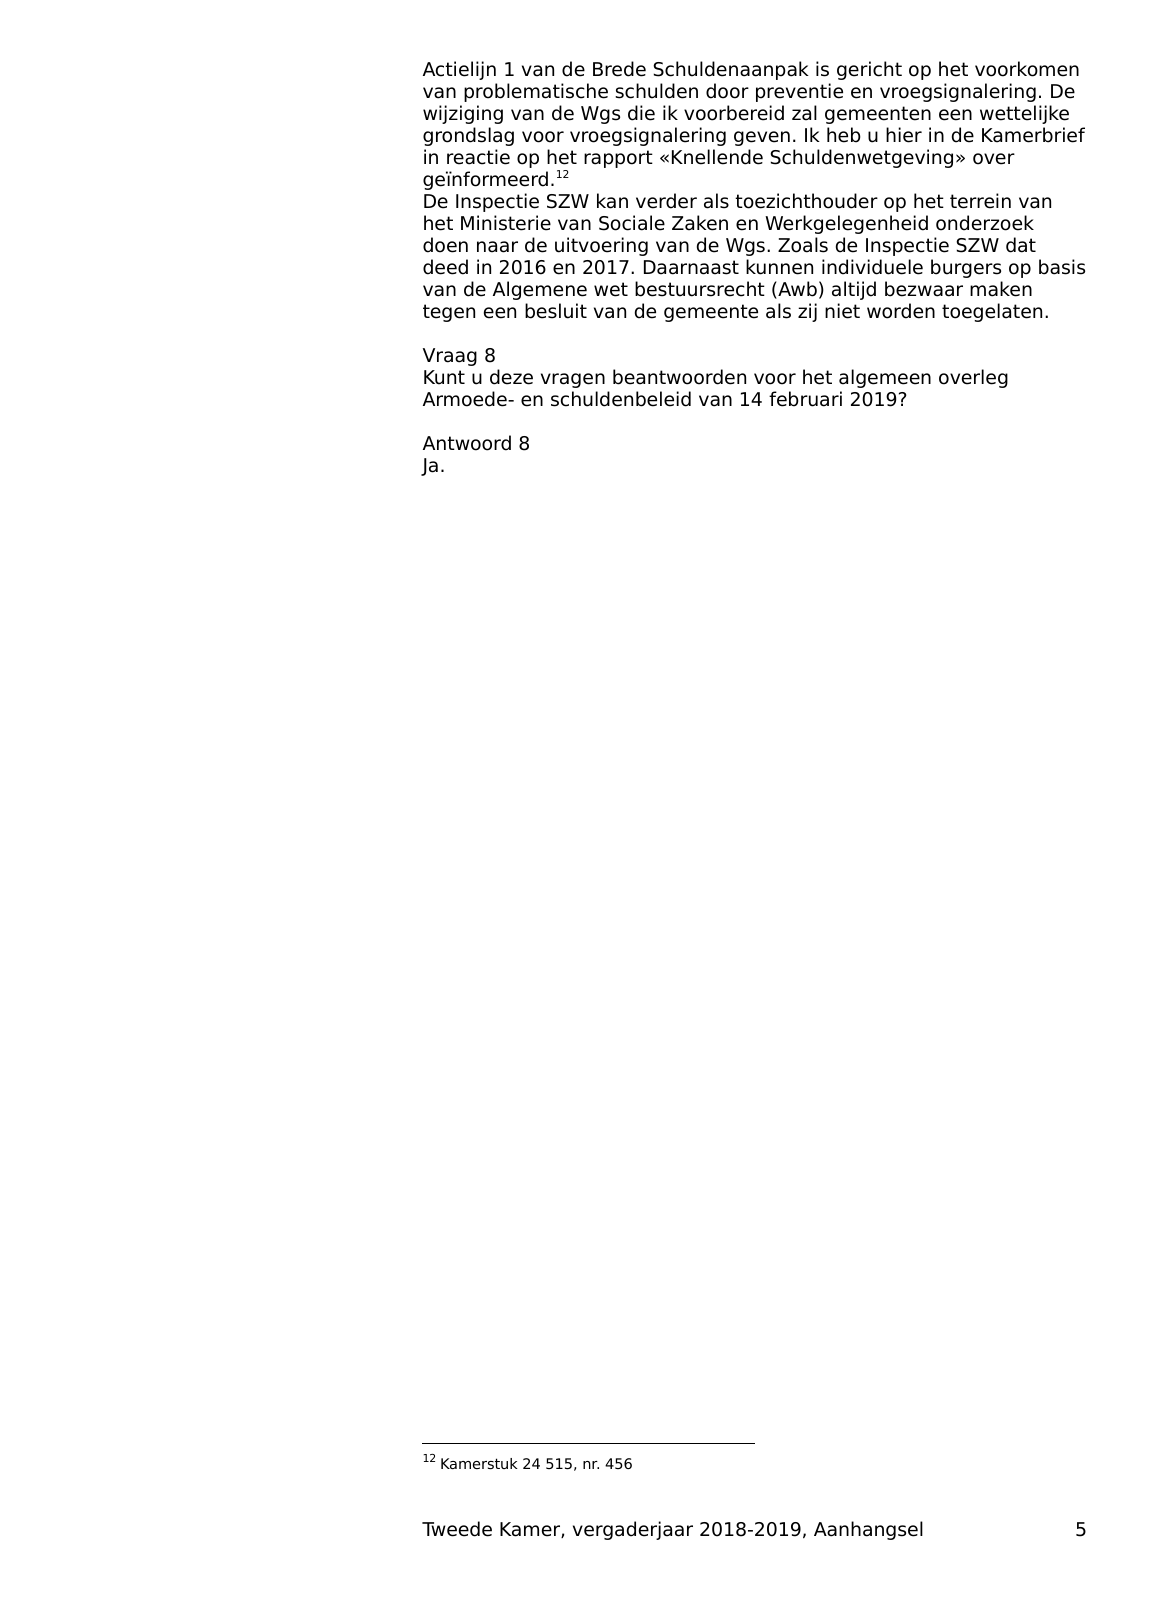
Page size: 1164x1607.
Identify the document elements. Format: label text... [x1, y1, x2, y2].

text De Inspectie SZW kan verder als toezichthouder op het terrein van het Ministerie van Sociale Zaken en Werkgelegenheid onderzoek doen naar de uitvoering van de Wgs. Zoals de Inspectie SZW dat deed in 2016 en 2017. Daarnaast kunnen individuele burgers op basis van de Algemene wet bestuursrecht (Awb) altijd bezwaar maken tegen een besluit van de gemeente als zij niet worden toegelaten. [422, 191, 1087, 323]
text Ja. [422, 455, 1087, 477]
text Antwoord 8 [422, 433, 1087, 455]
text Vraag 8 [422, 345, 1087, 367]
text Kunt u deze vragen beantwoorden voor het algemeen overleg Armoede- en schuldenbeleid van 14 februari 2019? [422, 367, 1087, 411]
text Actielijn 1 van de Brede Schuldenaanpak is gericht op het voorkomen van problematische schulden door preventie en vroegsignalering. De wijziging van de Wgs die ik voorbereid zal gemeenten een wettelijke grondslag voor vroegsignalering geven. Ik heb u hier in de Kamerbrief in reactie op het rapport «Knellende Schuldenwetgeving» over geïnformeerd. [422, 59, 1087, 191]
text Kamerstuk 24 515, nr. 456 [422, 1452, 1087, 1474]
